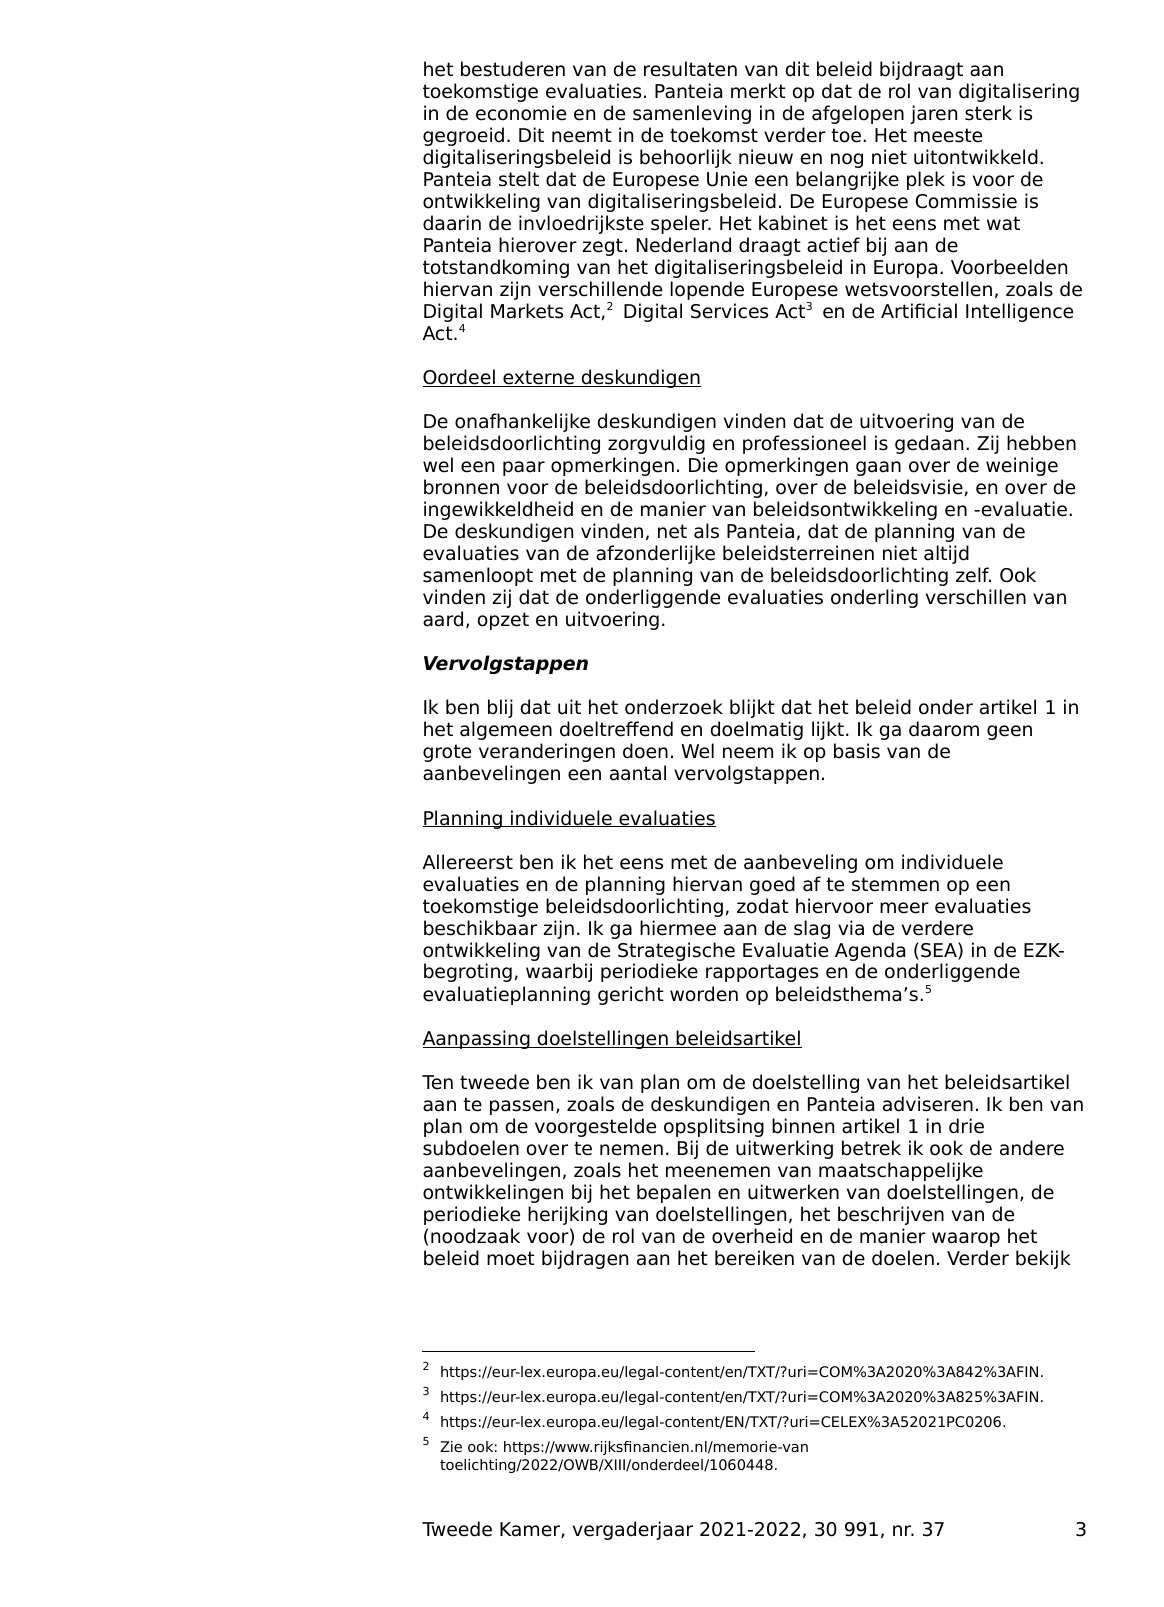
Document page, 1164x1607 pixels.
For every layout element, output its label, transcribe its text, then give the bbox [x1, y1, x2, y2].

subtitle Vervolgstappen [422, 653, 1087, 675]
text Ten tweede ben ik van plan om de doelstelling van het beleidsartikel aan te passen, zoals de deskundigen en Panteia adviseren. Ik ben van plan om de voorgestelde opsplitsing binnen artikel 1 in drie subdoelen over te nemen. Bij de uitwerking betrek ik ook de andere aanbevelingen, zoals het meenemen van maatschappelijke ontwikkelingen bij het bepalen en uitwerken van doelstellingen, de periodieke herijking van doelstellingen, het beschrijven van de (noodzaak voor) de rol van de overheid en de manier waarop het beleid moet bijdragen aan het bereiken van de doelen. Verder bekijk [422, 1072, 1087, 1269]
text Ik ben blij dat uit het onderzoek blijkt dat het beleid onder artikel 1 in het algemeen doeltreffend en doelmatig lijkt. Ik ga daarom geen grote veranderingen doen. Wel neem ik op basis van de aanbevelingen een aantal vervolgstappen. [422, 697, 1087, 785]
text Zie ook: https://www.rijksfinancien.nl/memorie-van toelichting/2022/OWB/XIII/onderdeel/1060448. [422, 1435, 1087, 1474]
text https://eur-lex.europa.eu/legal-content/EN/TXT/?uri=CELEX%3A52021PC0206. [422, 1410, 1087, 1432]
text het bestuderen van de resultaten van dit beleid bijdraagt aan toekomstige evaluaties. Panteia merkt op dat de rol van digitalisering in de economie en de samenleving in de afgelopen jaren sterk is gegroeid. Dit neemt in de toekomst verder toe. Het meeste digitaliseringsbeleid is behoorlijk nieuw en nog niet uitontwikkeld. Panteia stelt dat de Europese Unie een belangrijke plek is voor de ontwikkeling van digitaliseringsbeleid. De Europese Commissie is daarin de invloedrijkste speler. Het kabinet is het eens met wat Panteia hierover zegt. Nederland draagt actief bij aan de totstandkoming van het digitaliseringsbeleid in Europa. Voorbeelden hiervan zijn verschillende lopende Europese wetsvoorstellen, zoals de Digital Markets Act, Digital Services Act en de Artificial Intelligence Act. [422, 59, 1087, 345]
text https://eur-lex.europa.eu/legal-content/en/TXT/?uri=COM%3A2020%3A825%3AFIN. [422, 1385, 1087, 1407]
subtitle Aanpassing doelstellingen beleidsartikel [422, 1028, 1087, 1049]
text https://eur-lex.europa.eu/legal-content/en/TXT/?uri=COM%3A2020%3A842%3AFIN. [422, 1360, 1087, 1382]
subtitle Planning individuele evaluaties [422, 807, 1087, 829]
text Allereerst ben ik het eens met de aanbeveling om individuele evaluaties en de planning hiervan goed af te stemmen op een toekomstige beleidsdoorlichting, zodat hiervoor meer evaluaties beschikbaar zijn. Ik ga hiermee aan de slag via de verdere ontwikkeling van de Strategische Evaluatie Agenda (SEA) in de EZK-begroting, waarbij periodieke rapportages en de onderliggende evaluatieplanning gericht worden op beleidsthema’s. [422, 852, 1087, 1005]
text De onafhankelijke deskundigen vinden dat de uitvoering van de beleidsdoorlichting zorgvuldig en professioneel is gedaan. Zij hebben wel een paar opmerkingen. Die opmerkingen gaan over de weinige bronnen voor de beleidsdoorlichting, over de beleidsvisie, en over de ingewikkeldheid en de manier van beleidsontwikkeling en -evaluatie. De deskundigen vinden, net als Panteia, dat de planning van de evaluaties van de afzonderlijke beleidsterreinen niet altijd samenloopt met de planning van de beleidsdoorlichting zelf. Ook vinden zij dat de onderliggende evaluaties onderling verschillen van aard, opzet en uitvoering. [422, 411, 1087, 631]
subtitle Oordeel externe deskundigen [422, 367, 1087, 389]
